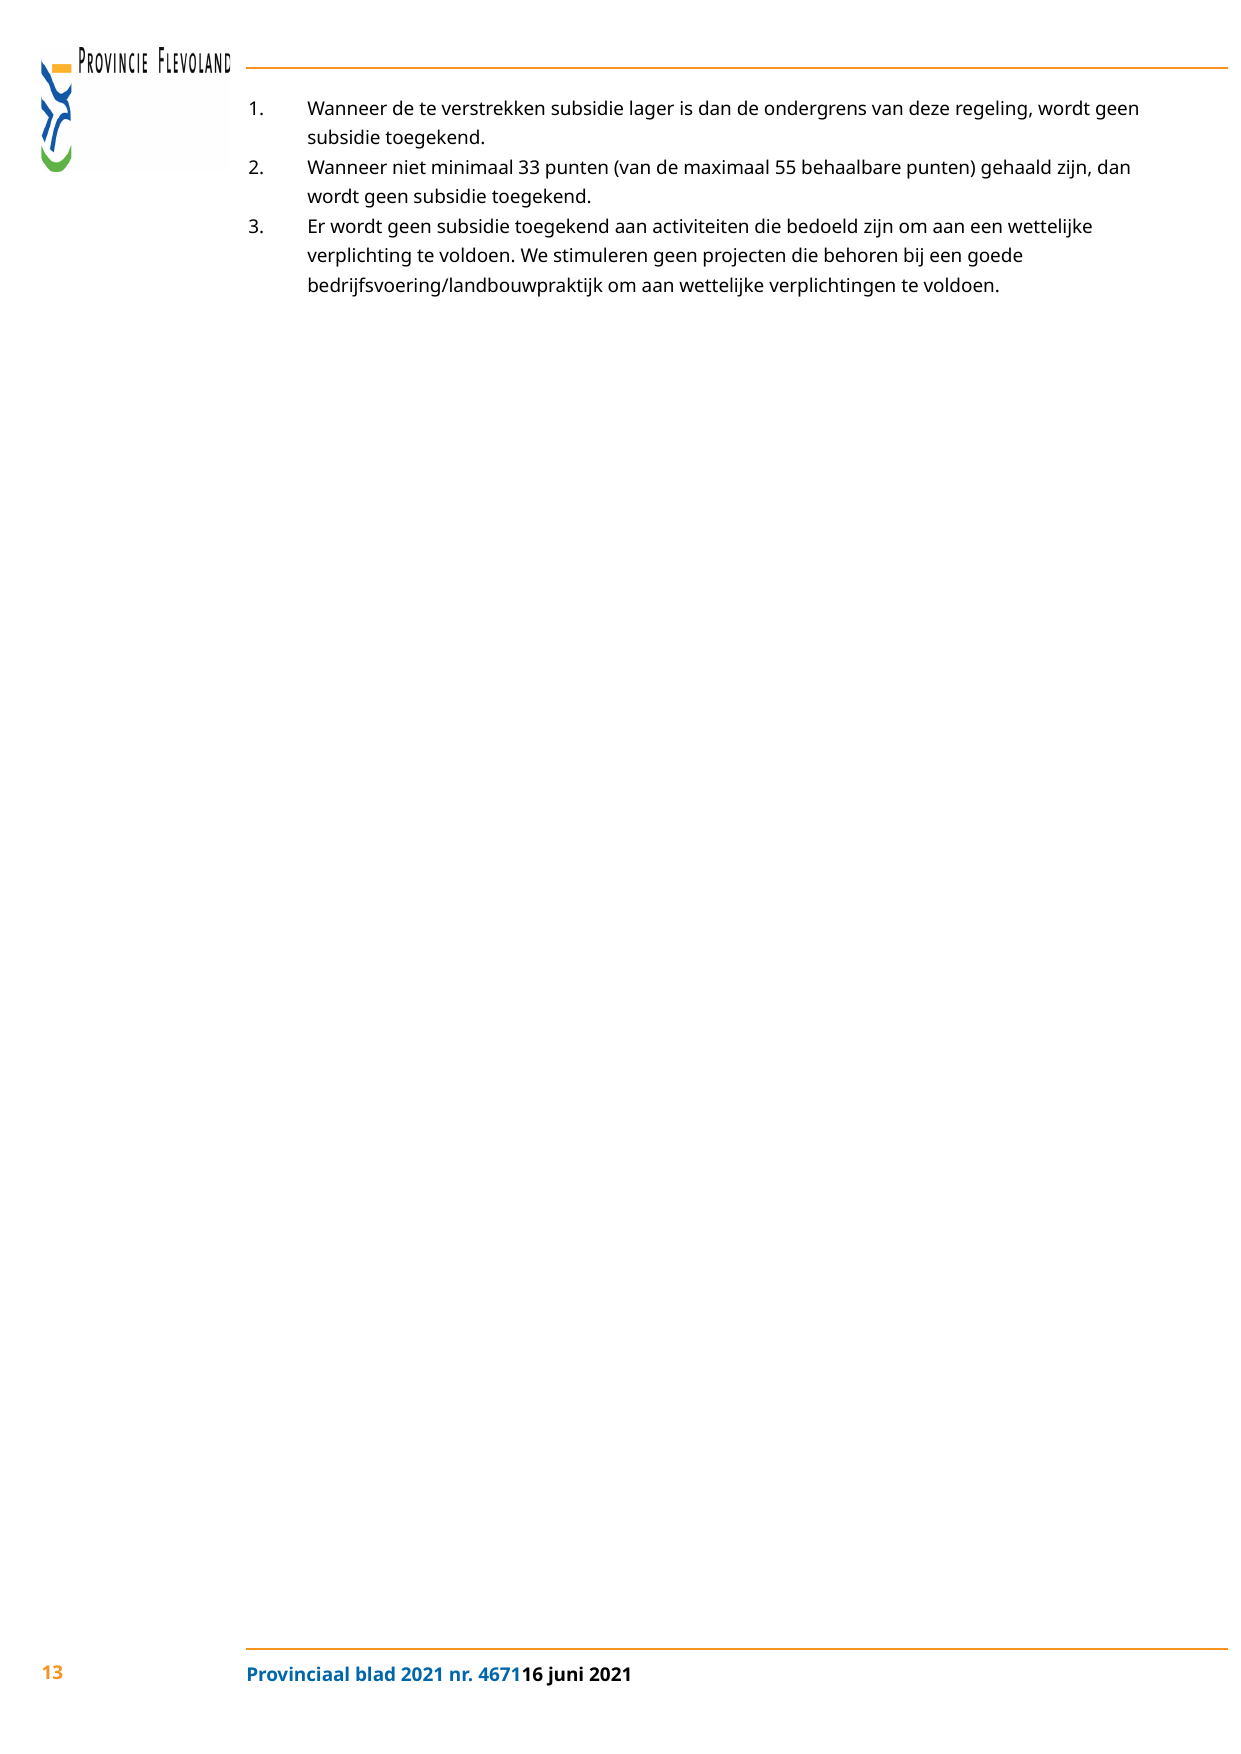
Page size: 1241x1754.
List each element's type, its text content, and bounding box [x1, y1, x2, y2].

picture [41, 47, 231, 172]
list Wanneer niet minimaal 33 punten (van de maximaal 55 behaalbare punten) gehaald zijn, dan wordt geen subsidie toegekend. [248, 154, 1152, 209]
list Wanneer de te verstrekken subsidie lager is dan de ondergrens van deze regeling, wordt geen subsidie toegekend. [248, 95, 1152, 150]
list Er wordt geen subsidie toegekend aan activiteiten die bedoeld zijn om aan een wettelijke verplichting te voldoen. We stimuleren geen projecten die behoren bij een goede bedrijfsvoering/landbouwpraktijk om aan wettelijke verplichtingen te voldoen. [248, 213, 1152, 298]
